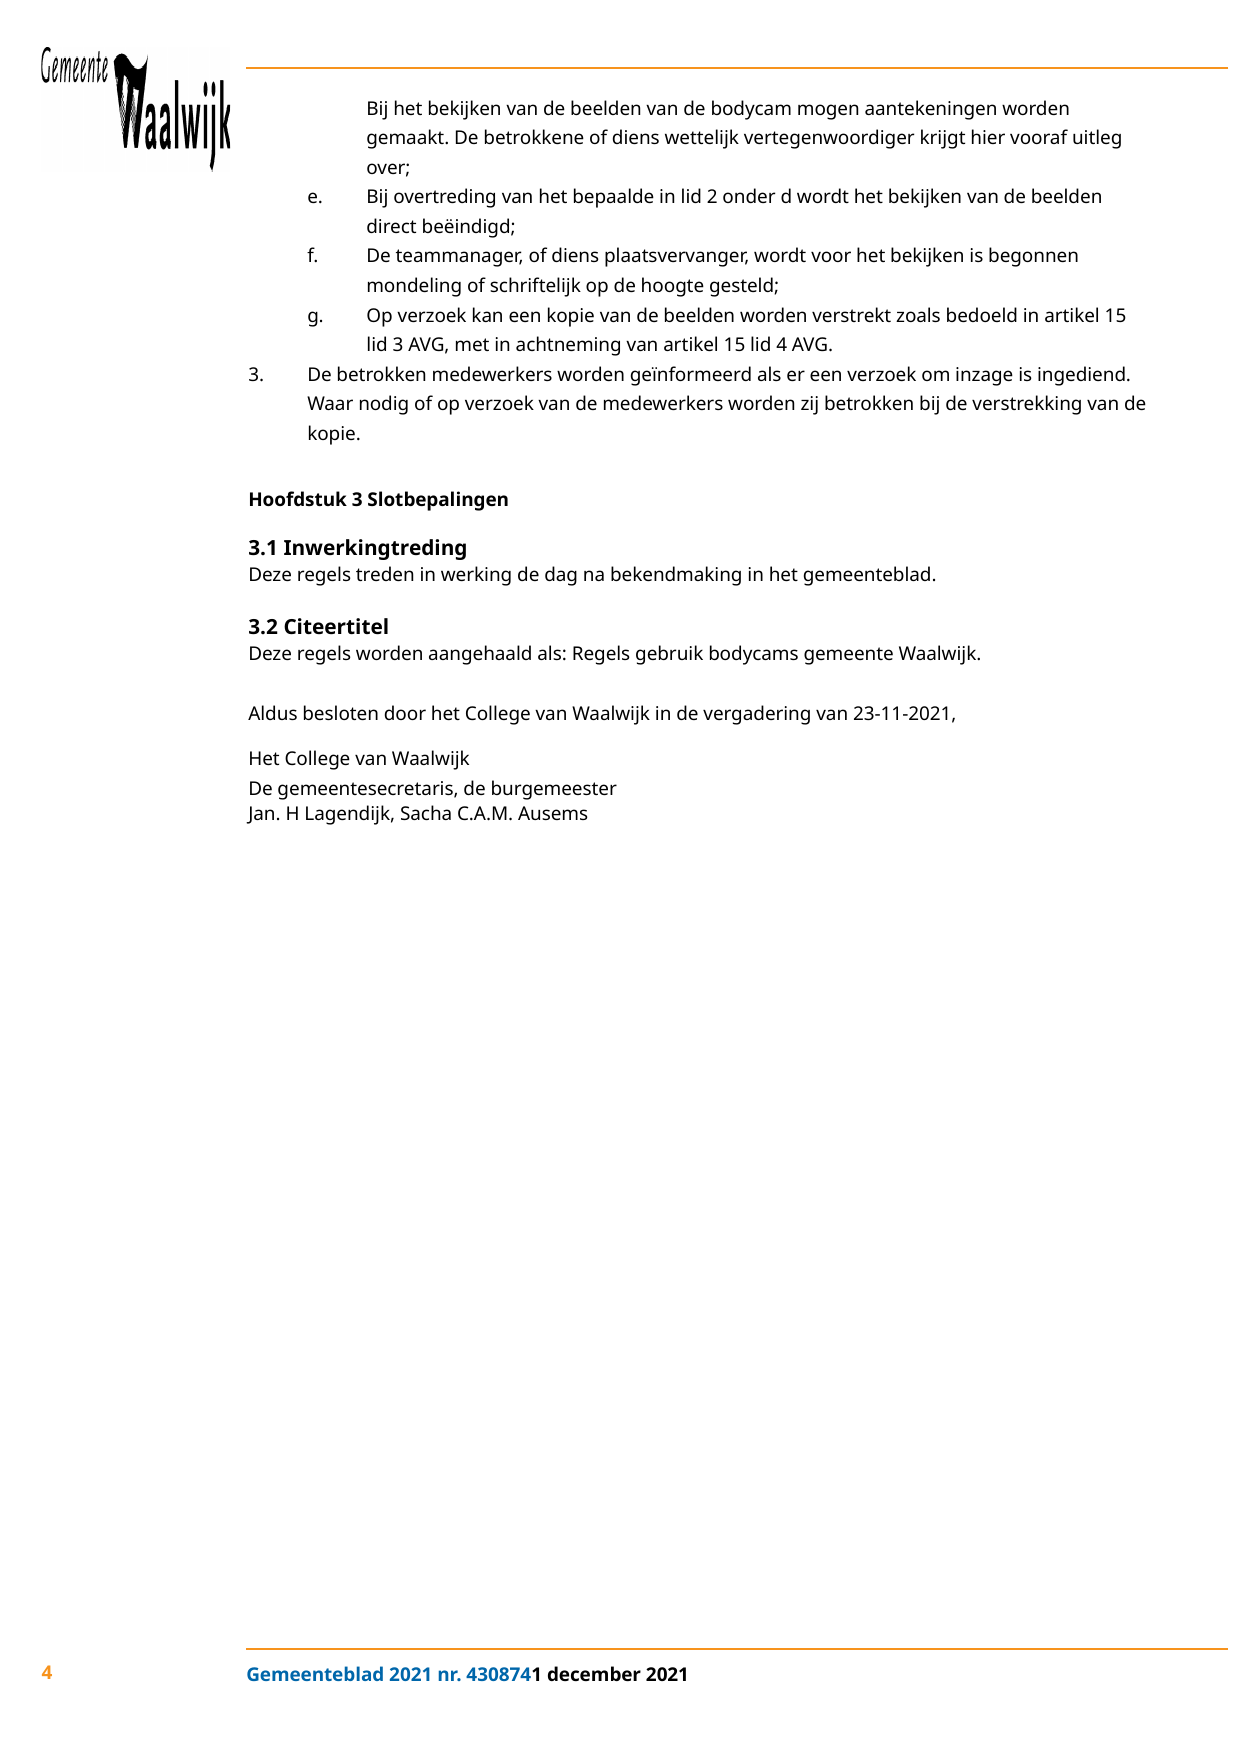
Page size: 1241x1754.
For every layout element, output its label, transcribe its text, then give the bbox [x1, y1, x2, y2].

list Op verzoek kan een kopie van de beelden worden verstrekt zoals bedoeld in artikel 15 lid 3 AVG, met in achtneming van artikel 15 lid 4 AVG. [307, 302, 1152, 357]
list De betrokken medewerkers worden geïnformeerd als er een verzoek om inzage is ingediend. Waar nodig of op verzoek van de medewerkers worden zij betrokken bij de verstrekking van de kopie. [248, 361, 1152, 446]
text De gemeentesecretaris, de burgemeester [248, 775, 1152, 801]
picture [41, 47, 231, 172]
text Deze regels worden aangehaald als: Regels gebruik bodycams gemeente Waalwijk. [248, 641, 1152, 666]
text Jan. H Lagendijk, Sacha C.A.M. Ausems [248, 801, 1152, 826]
list Bij overtreding van het bepaalde in lid 2 onder d wordt het bekijken van de beelden direct beëindigd; [307, 183, 1152, 239]
text Hoofdstuk 3 Slotbepalingen [248, 487, 1152, 512]
text 3.1 Inwerkingtreding [248, 533, 1152, 562]
text Het College van Waalwijk [248, 745, 1152, 771]
text 3.2 Citeertitel [248, 612, 1152, 641]
text Aldus besloten door het College van Waalwijk in de vergadering van 23-11-2021, [248, 700, 1152, 725]
list Bij het bekijken van de beelden van de bodycam mogen aantekeningen worden gemaakt. De betrokkene of diens wettelijk vertegenwoordiger krijgt hier vooraf uitleg over; [307, 95, 1152, 180]
text Deze regels treden in werking de dag na bekendmaking in het gemeenteblad. [248, 562, 1152, 587]
list De teammanager, of diens plaatsvervanger, wordt voor het bekijken is begonnen mondeling of schriftelijk op de hoogte gesteld; [307, 243, 1152, 298]
